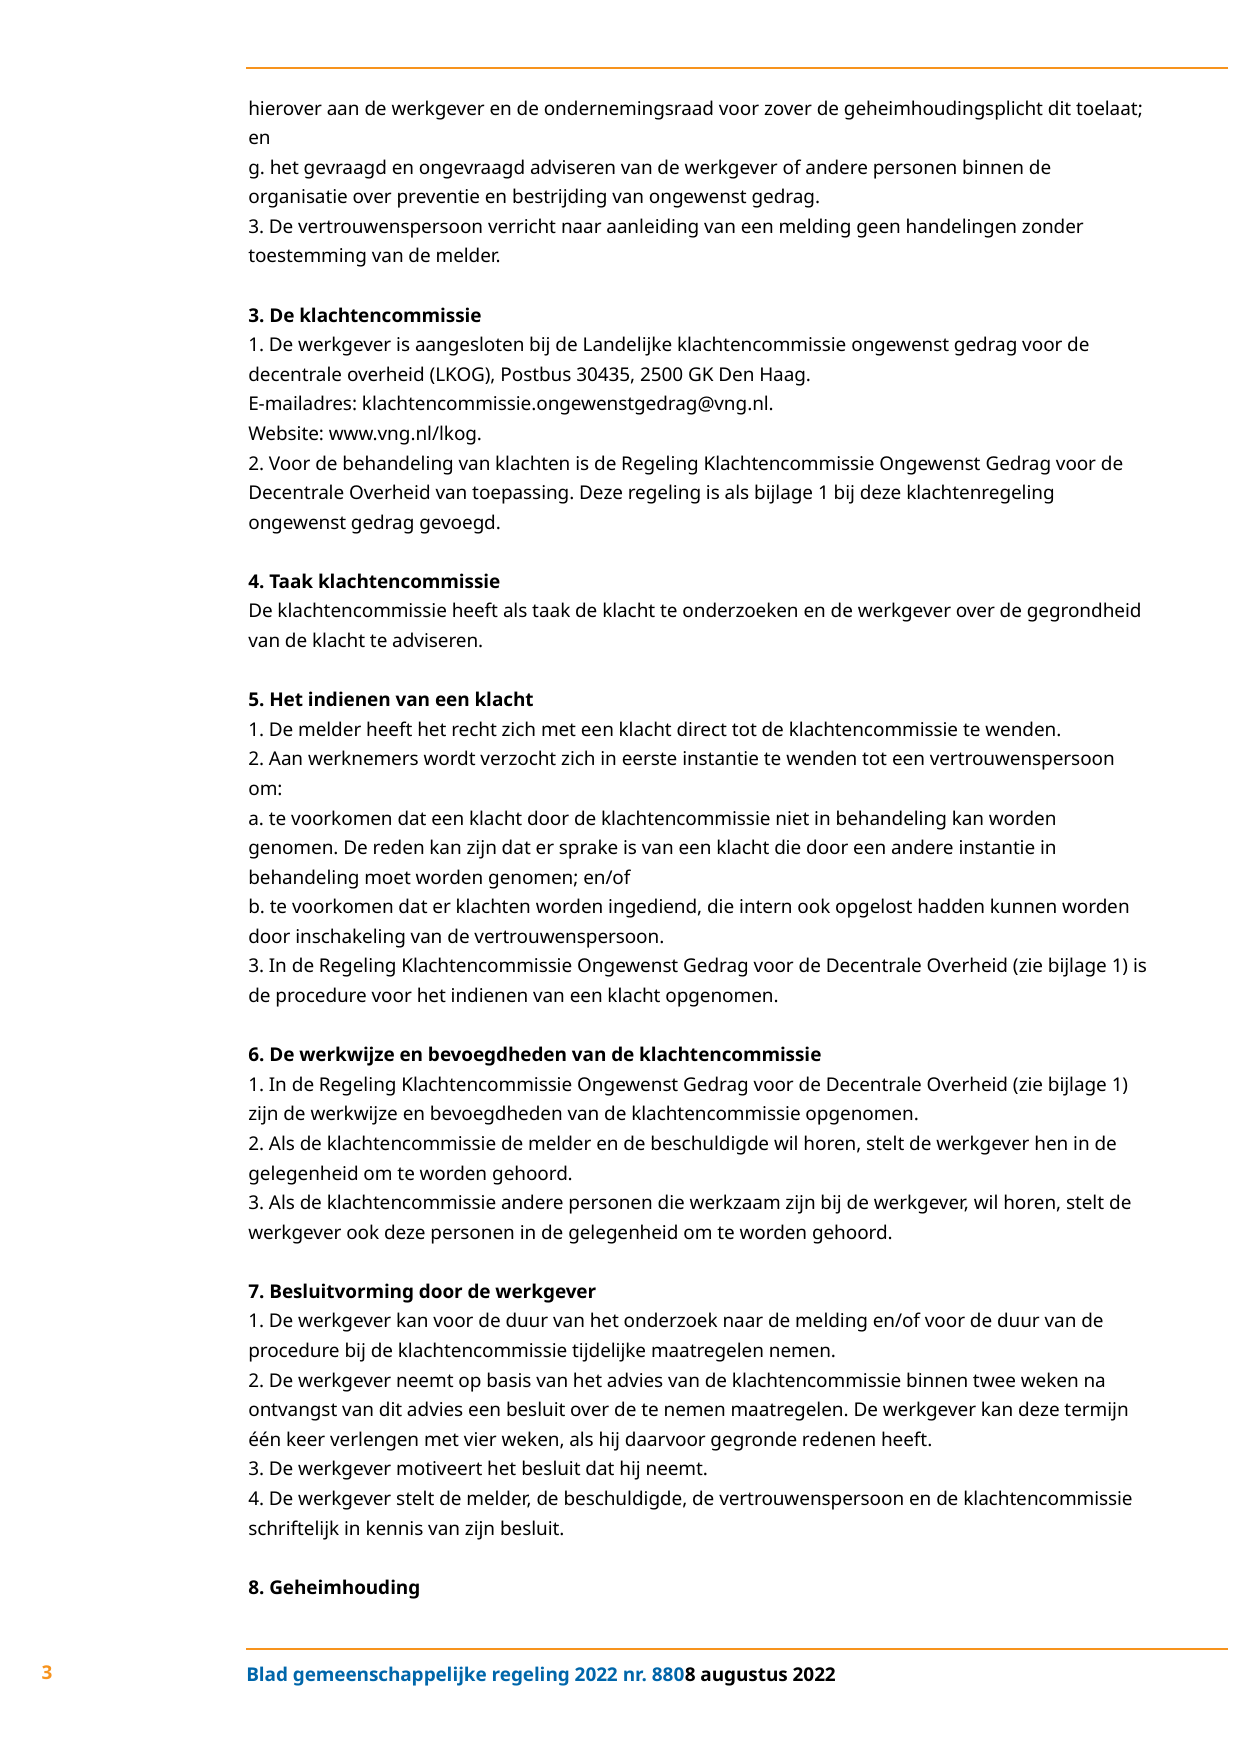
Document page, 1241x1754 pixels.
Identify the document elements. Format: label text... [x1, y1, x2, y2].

text 7. Besluitvorming door de werkgever [248, 1278, 1152, 1304]
text 2. Voor de behandeling van klachten is de Regeling Klachtencommissie Ongewenst Gedrag voor de Decentrale Overheid van toepassing. Deze regeling is als bijlage 1 bij deze klachtenregeling ongewenst gedrag gevoegd. [248, 450, 1152, 535]
text 5. Het indienen van een klacht [248, 686, 1152, 712]
text 1. De melder heeft het recht zich met een klacht direct tot de klachtencommissie te wenden. [248, 716, 1152, 742]
text E-mailadres: klachtencommissie.ongewenstgedrag@vng.nl. [248, 391, 1152, 416]
text a. te voorkomen dat een klacht door de klachtencommissie niet in behandeling kan worden genomen. De reden kan zijn dat er sprake is van een klacht die door een andere instantie in behandeling moet worden genomen; en/of [248, 805, 1152, 890]
text De klachtencommissie heeft als taak de klacht te onderzoeken en de werkgever over de gegrondheid van de klacht te adviseren. [248, 598, 1152, 653]
text hierover aan de werkgever en de ondernemingsraad voor zover de geheimhoudingsplicht dit toelaat; en [248, 95, 1152, 150]
text 1. De werkgever is aangesloten bij de Landelijke klachtencommissie ongewenst gedrag voor de decentrale overheid (LKOG), Postbus 30435, 2500 GK Den Haag. [248, 331, 1152, 387]
text 3. In de Regeling Klachtencommissie Ongewenst Gedrag voor de Decentrale Overheid (zie bijlage 1) is de procedure voor het indienen van een klacht opgenomen. [248, 953, 1152, 1008]
text 2. De werkgever neemt op basis van het advies van de klachtencommissie binnen twee weken na ontvangst van dit advies een besluit over de te nemen maatregelen. De werkgever kan deze termijn één keer verlengen met vier weken, als hij daarvoor gegronde redenen heeft. [248, 1367, 1152, 1452]
text 3. De werkgever motiveert het besluit dat hij neemt. [248, 1456, 1152, 1481]
picture [41, 47, 231, 172]
text b. te voorkomen dat er klachten worden ingediend, die intern ook opgelost hadden kunnen worden door inschakeling van de vertrouwenspersoon. [248, 893, 1152, 949]
text 2. Als de klachtencommissie de melder en de beschuldigde wil horen, stelt de werkgever hen in de gelegenheid om te worden gehoord. [248, 1130, 1152, 1186]
text 3. De vertrouwenspersoon verricht naar aanleiding van een melding geen handelingen zonder toestemming van de melder. [248, 213, 1152, 268]
text 8. Geheimhouding [248, 1574, 1152, 1600]
text 3. De klachtencommissie [248, 302, 1152, 328]
text 4. Taak klachtencommissie [248, 568, 1152, 594]
text 1. De werkgever kan voor de duur van het onderzoek naar de melding en/of voor de duur van de procedure bij de klachtencommissie tijdelijke maatregelen nemen. [248, 1308, 1152, 1363]
text g. het gevraagd en ongevraagd adviseren van de werkgever of andere personen binnen de organisatie over preventie en bestrijding van ongewenst gedrag. [248, 154, 1152, 209]
text 6. De werkwijze en bevoegdheden van de klachtencommissie [248, 1041, 1152, 1067]
text 4. De werkgever stelt de melder, de beschuldigde, de vertrouwenspersoon en de klachtencommissie schriftelijk in kennis van zijn besluit. [248, 1485, 1152, 1541]
text 3. Als de klachtencommissie andere personen die werkzaam zijn bij de werkgever, wil horen, stelt de werkgever ook deze personen in de gelegenheid om te worden gehoord. [248, 1189, 1152, 1245]
text 2. Aan werknemers wordt verzocht zich in eerste instantie te wenden tot een vertrouwenspersoon om: [248, 746, 1152, 801]
text 1. In de Regeling Klachtencommissie Ongewenst Gedrag voor de Decentrale Overheid (zie bijlage 1) zijn de werkwijze en bevoegdheden van de klachtencommissie opgenomen. [248, 1071, 1152, 1126]
text Website: www.vng.nl/lkog. [248, 420, 1152, 446]
